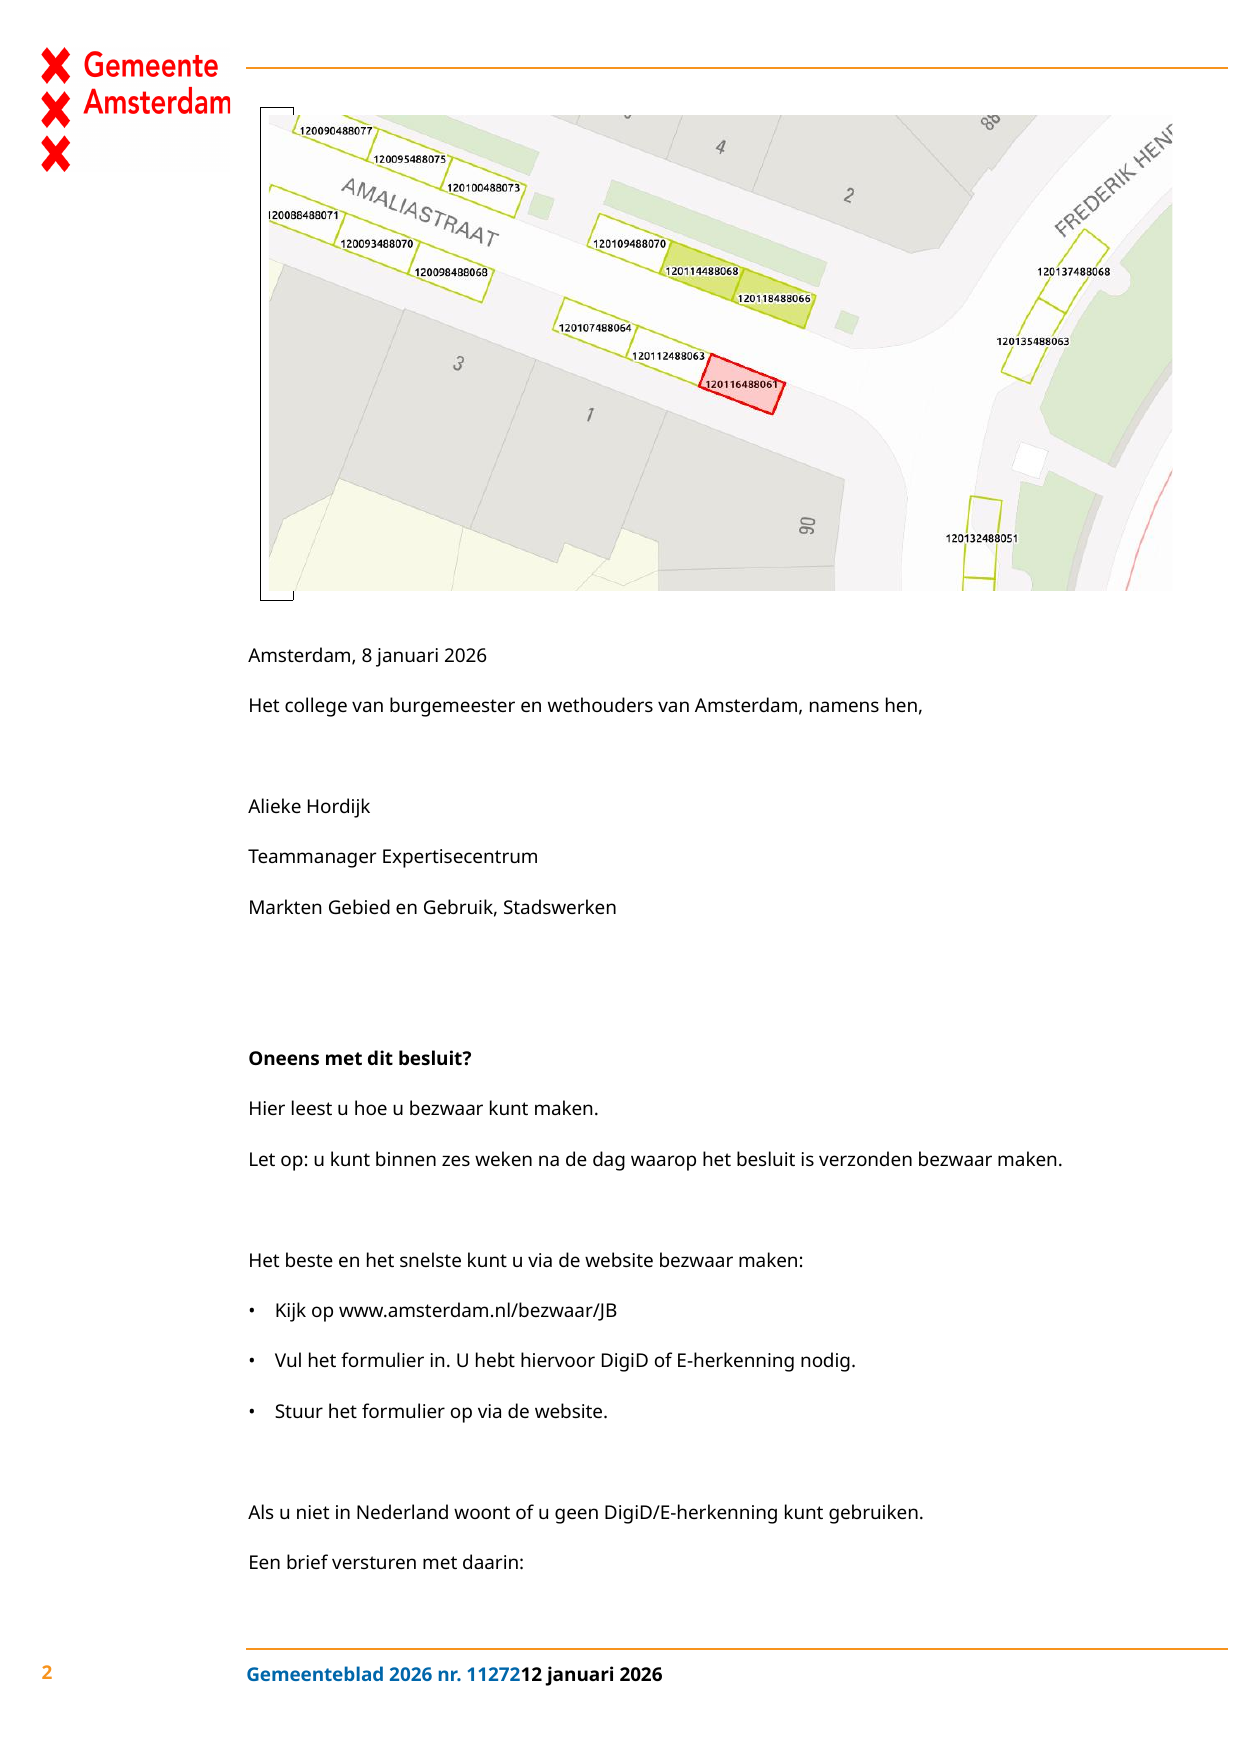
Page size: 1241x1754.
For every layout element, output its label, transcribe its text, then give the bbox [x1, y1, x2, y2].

text Markten Gebied en Gebruik, Stadswerken [248, 894, 1152, 920]
text Het college van burgemeester en wethouders van Amsterdam, namens hen, [248, 692, 1152, 718]
text Hier leest u hoe u bezwaar kunt maken. [248, 1096, 1152, 1121]
text Het beste en het snelste kunt u via de website bezwaar maken: [248, 1247, 1152, 1273]
picture [268, 115, 1173, 591]
text • Kijk op www.amsterdam.nl/bezwaar/JB [248, 1297, 1152, 1323]
text Amsterdam, 8 januari 2026 [248, 642, 1152, 668]
text Een brief versturen met daarin: [248, 1549, 1152, 1575]
text Als u niet in Nederland woont of u geen DigiD/E-herkenning kunt gebruiken. [248, 1499, 1152, 1525]
text Let op: u kunt binnen zes weken na de dag waarop het besluit is verzonden bezwaar maken. [248, 1146, 1152, 1172]
text • Stuur het formulier op via de website. [248, 1398, 1152, 1424]
text Alieke Hordijk [248, 793, 1152, 819]
text Teammanager Expertisecentrum [248, 843, 1152, 869]
picture [41, 47, 231, 172]
text Oneens met dit besluit? [248, 1045, 1152, 1071]
text • Vul het formulier in. U hebt hiervoor DigiD of E-herkenning nodig. [248, 1348, 1152, 1373]
